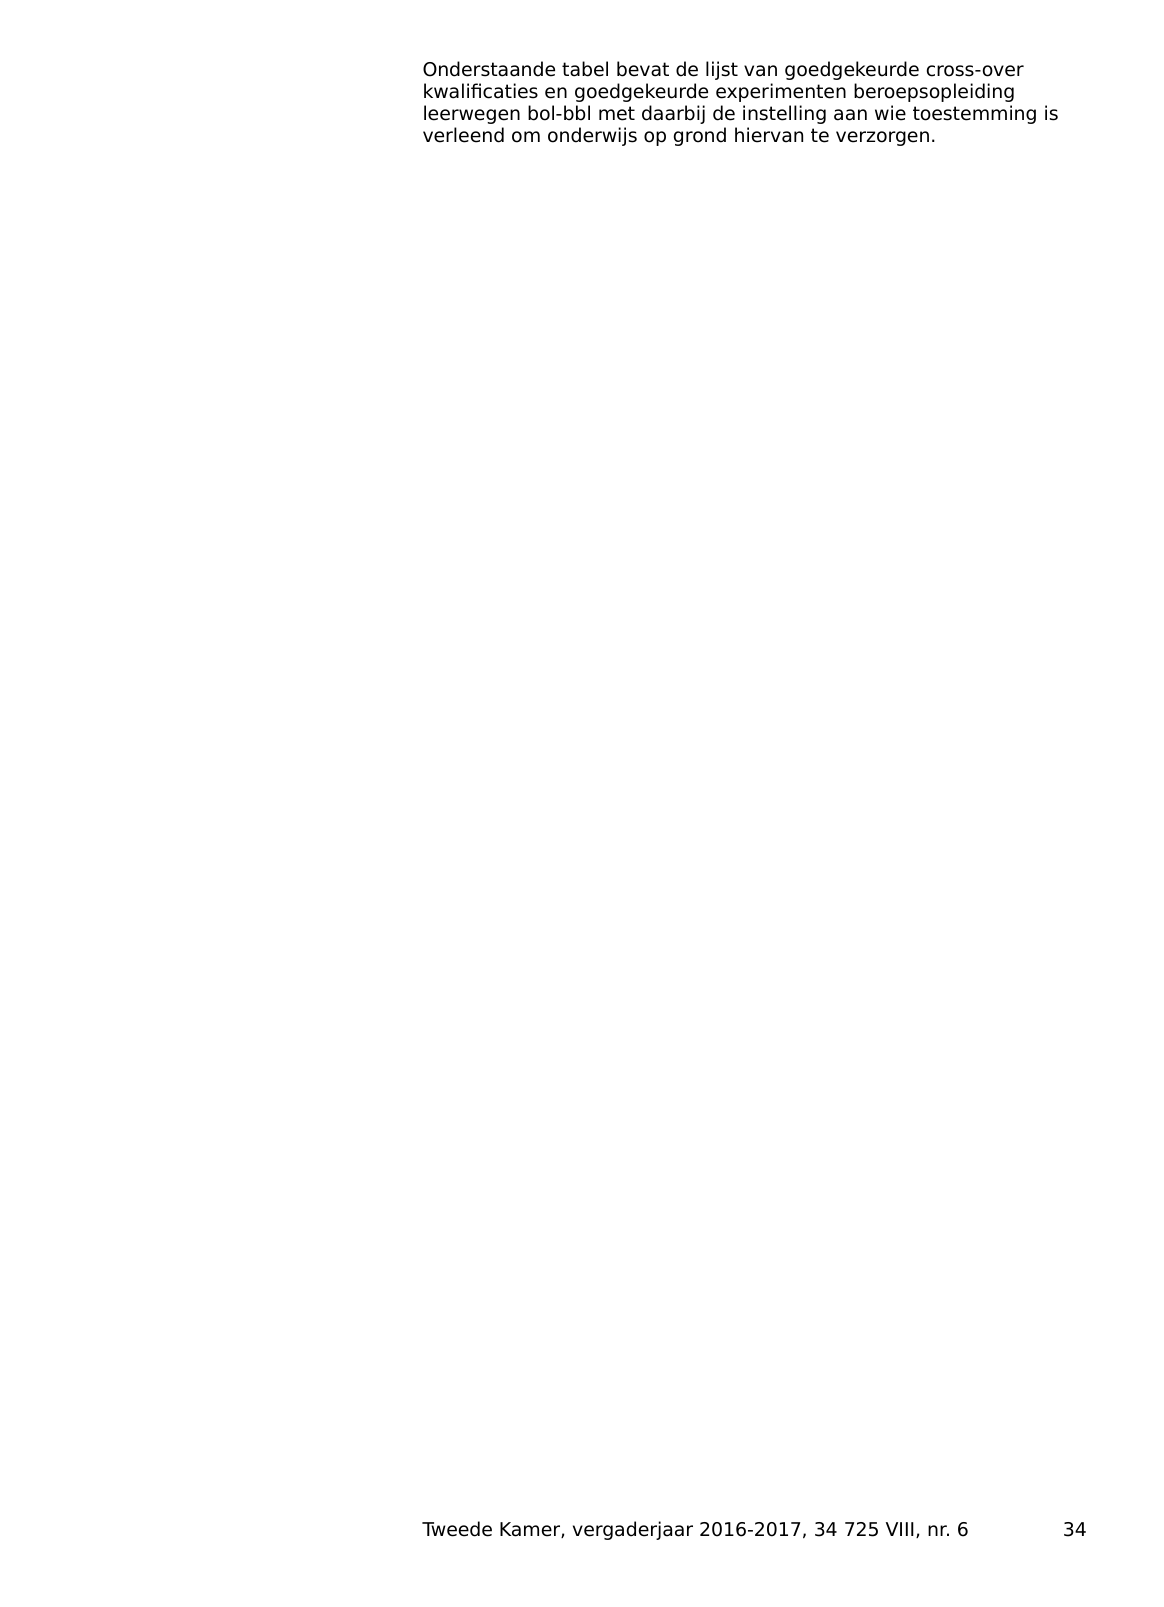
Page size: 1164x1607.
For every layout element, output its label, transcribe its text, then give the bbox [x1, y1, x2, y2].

text Onderstaande tabel bevat de lijst van goedgekeurde cross-over kwalificaties en goedgekeurde experimenten beroepsopleiding leerwegen bol-bbl met daarbij de instelling aan wie toestemming is verleend om onderwijs op grond hiervan te verzorgen. [422, 59, 1087, 147]
